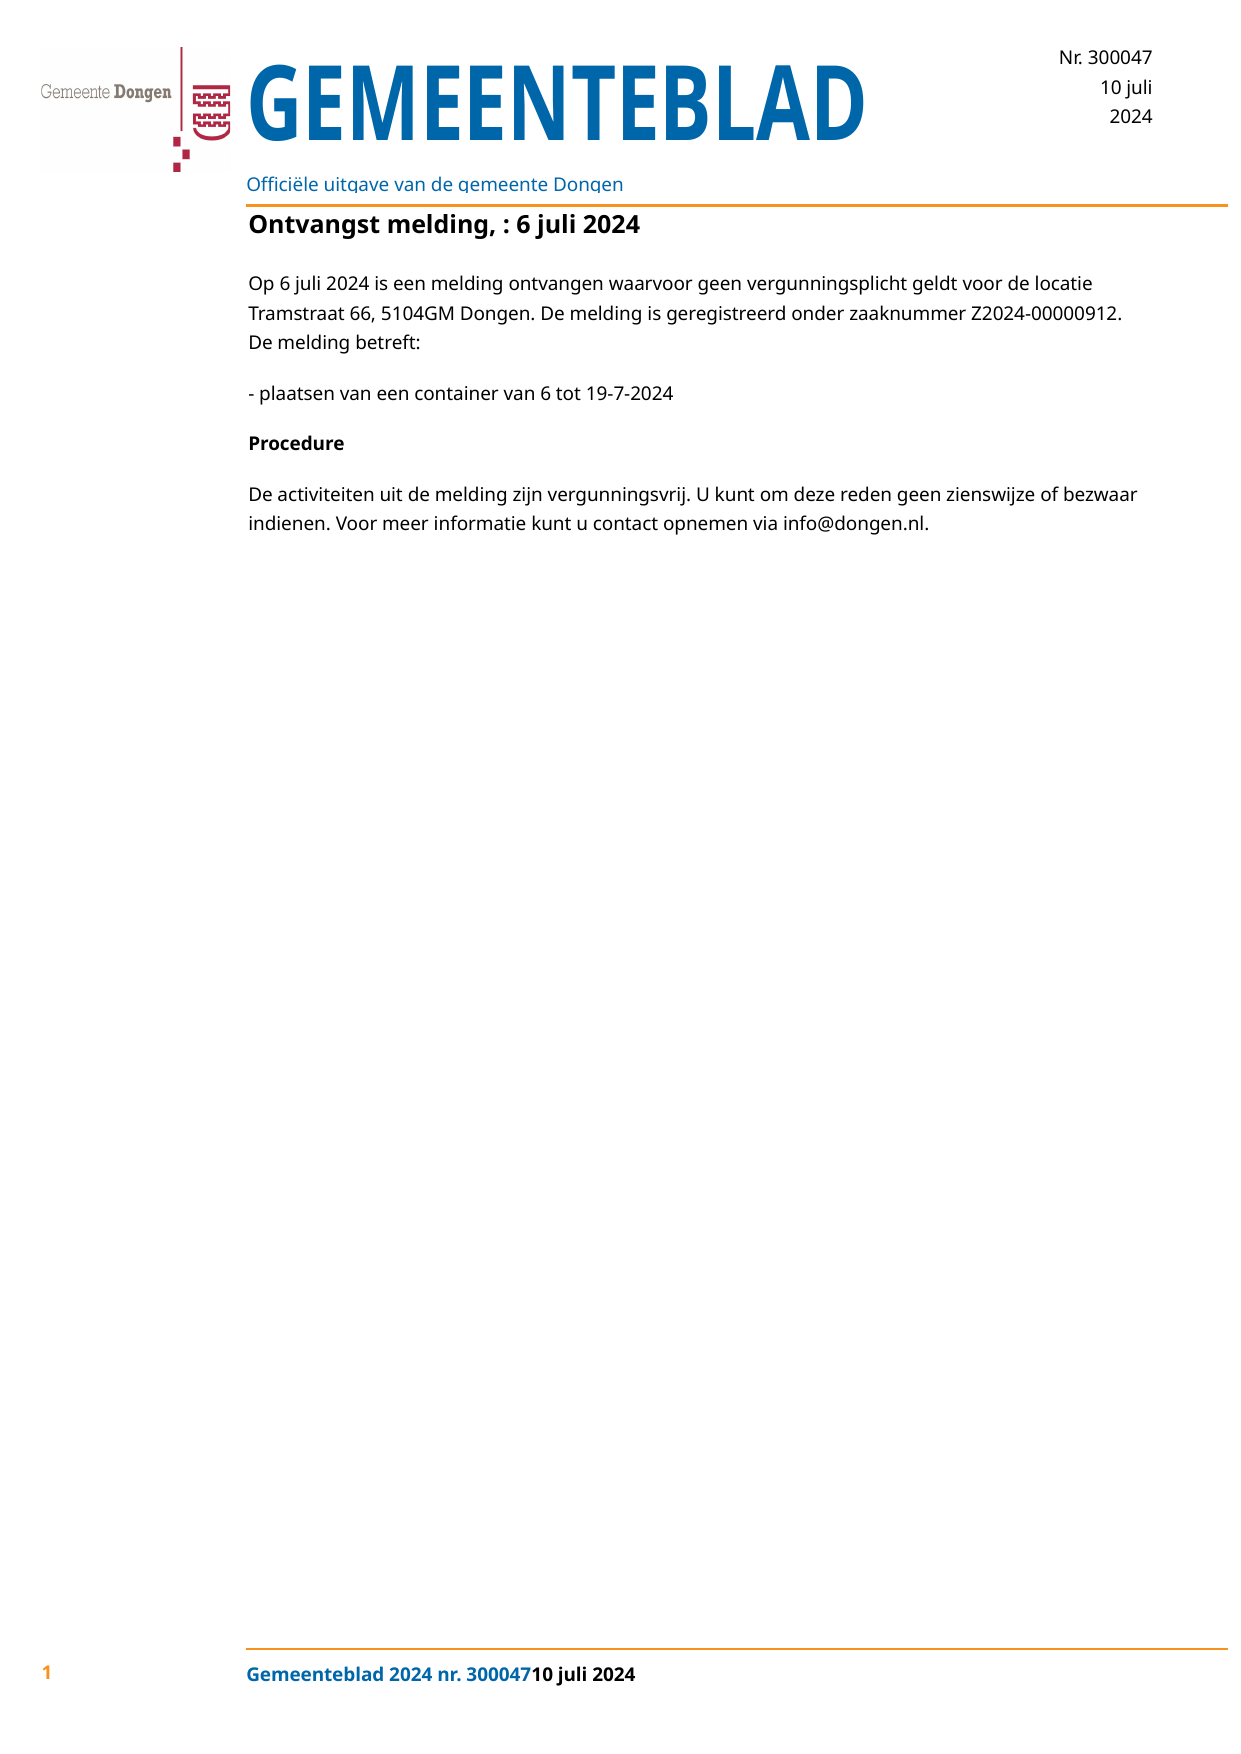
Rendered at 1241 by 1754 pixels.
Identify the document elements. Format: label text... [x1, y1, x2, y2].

text - plaatsen van een container van 6 tot 19-7-2024 [248, 380, 1152, 406]
text Ontvangst melding, : 6 juli 2024 [248, 207, 1152, 241]
text Procedure [248, 430, 1152, 456]
text De activiteiten uit de melding zijn vergunningsvrij. U kunt om deze reden geen zienswijze of bezwaar indienen. Voor meer informatie kunt u contact opnemen via info@dongen.nl. [248, 481, 1152, 536]
text Op 6 juli 2024 is een melding ontvangen waarvoor geen vergunningsplicht geldt voor de locatie Tramstraat 66, 5104GM Dongen. De melding is geregistreerd onder zaaknummer Z2024-00000912. De melding betreft: [248, 270, 1152, 355]
picture [41, 47, 231, 172]
